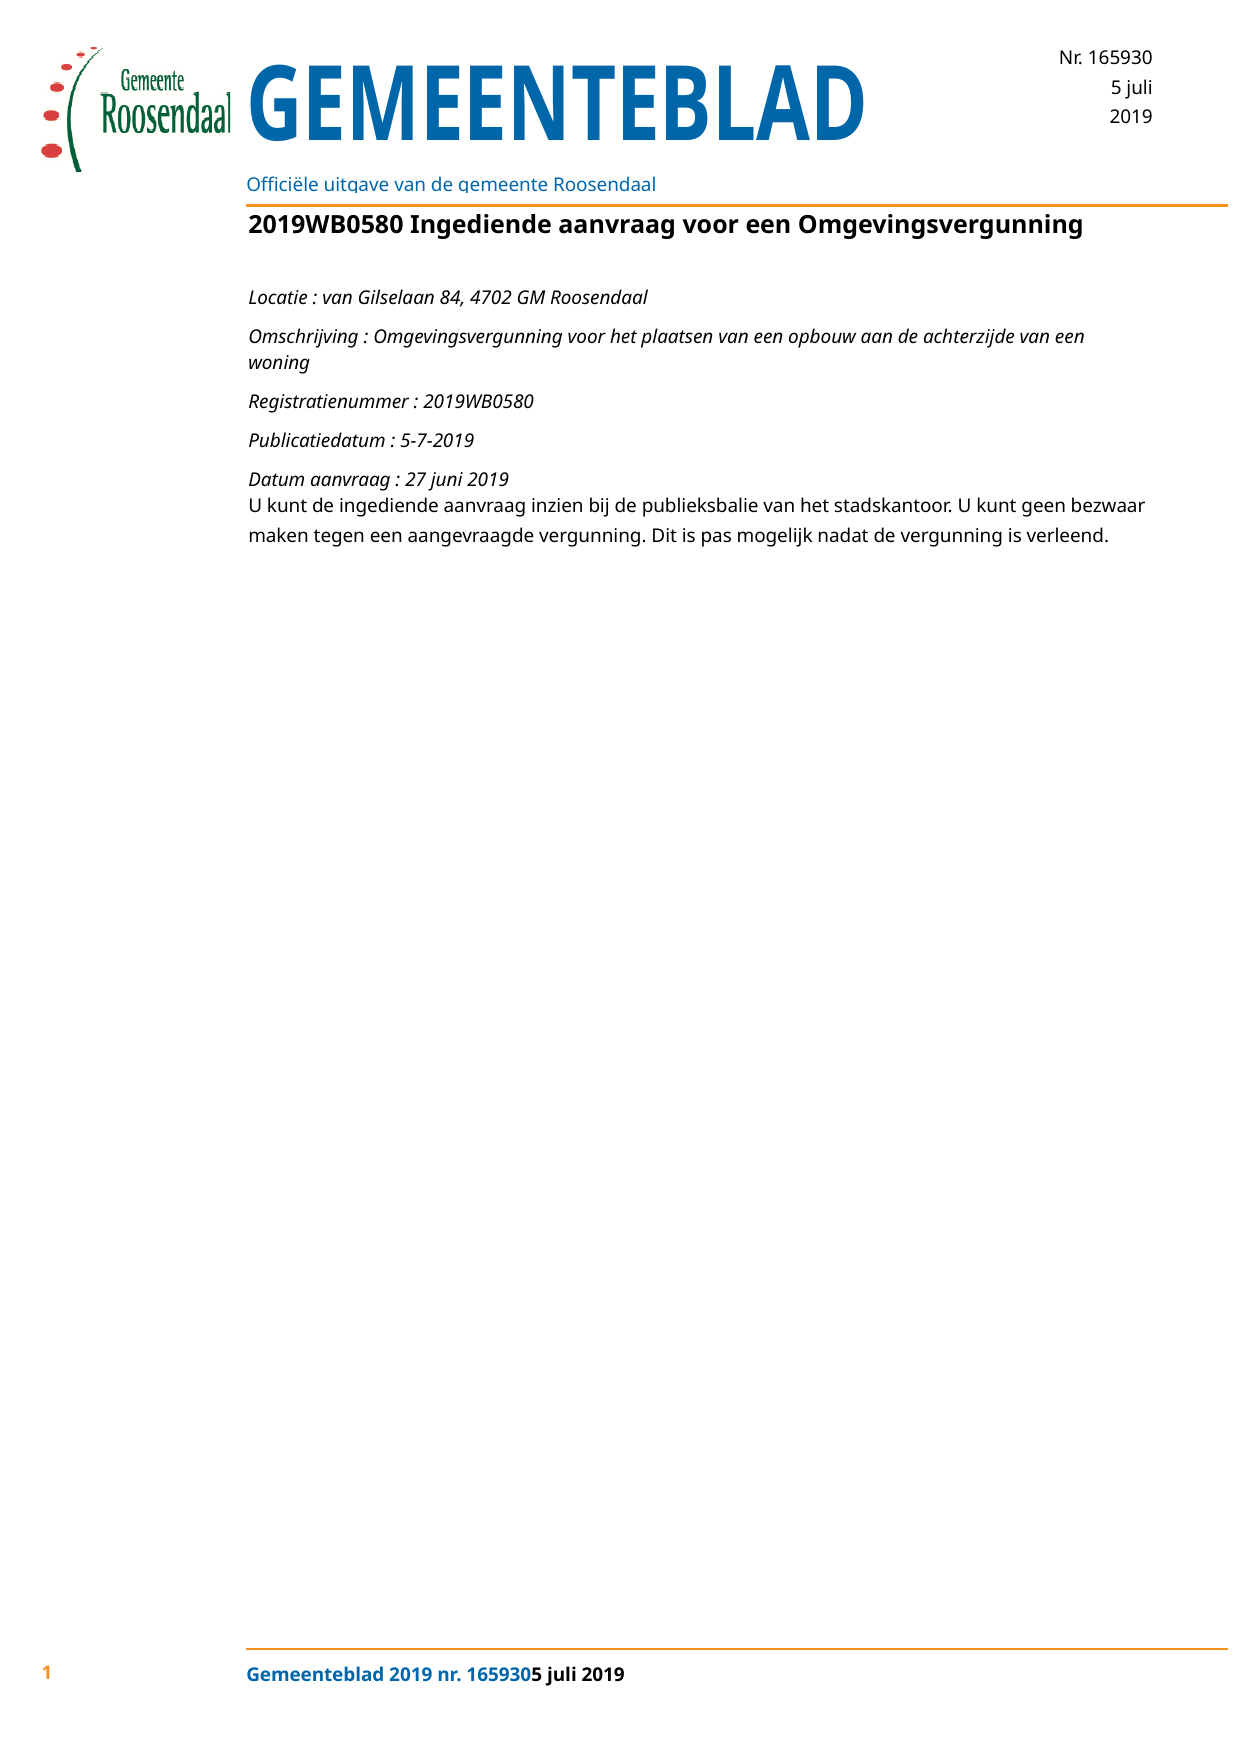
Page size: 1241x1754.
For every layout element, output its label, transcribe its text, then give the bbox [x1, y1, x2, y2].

text U kunt de ingediende aanvraag inzien bij de publieksbalie van het stadskantoor. U kunt geen bezwaar maken tegen een aangevraagde vergunning. Dit is pas mogelijk nadat de vergunning is verleend. [248, 492, 1152, 548]
text Omschrijving : Omgevingsvergunning voor het plaatsen van een opbouw aan de achterzijde van een woning [248, 323, 1152, 374]
text Publicatiedatum : 5-7-2019 [248, 427, 1152, 453]
picture [41, 47, 231, 172]
text Registratienummer : 2019WB0580 [248, 388, 1152, 414]
text Datum aanvraag : 27 juni 2019 [248, 467, 1152, 492]
text 2019WB0580 Ingediende aanvraag voor een Omgevingsvergunning [248, 207, 1152, 241]
text Locatie : van Gilselaan 84, 4702 GM Roosendaal [248, 284, 1152, 309]
